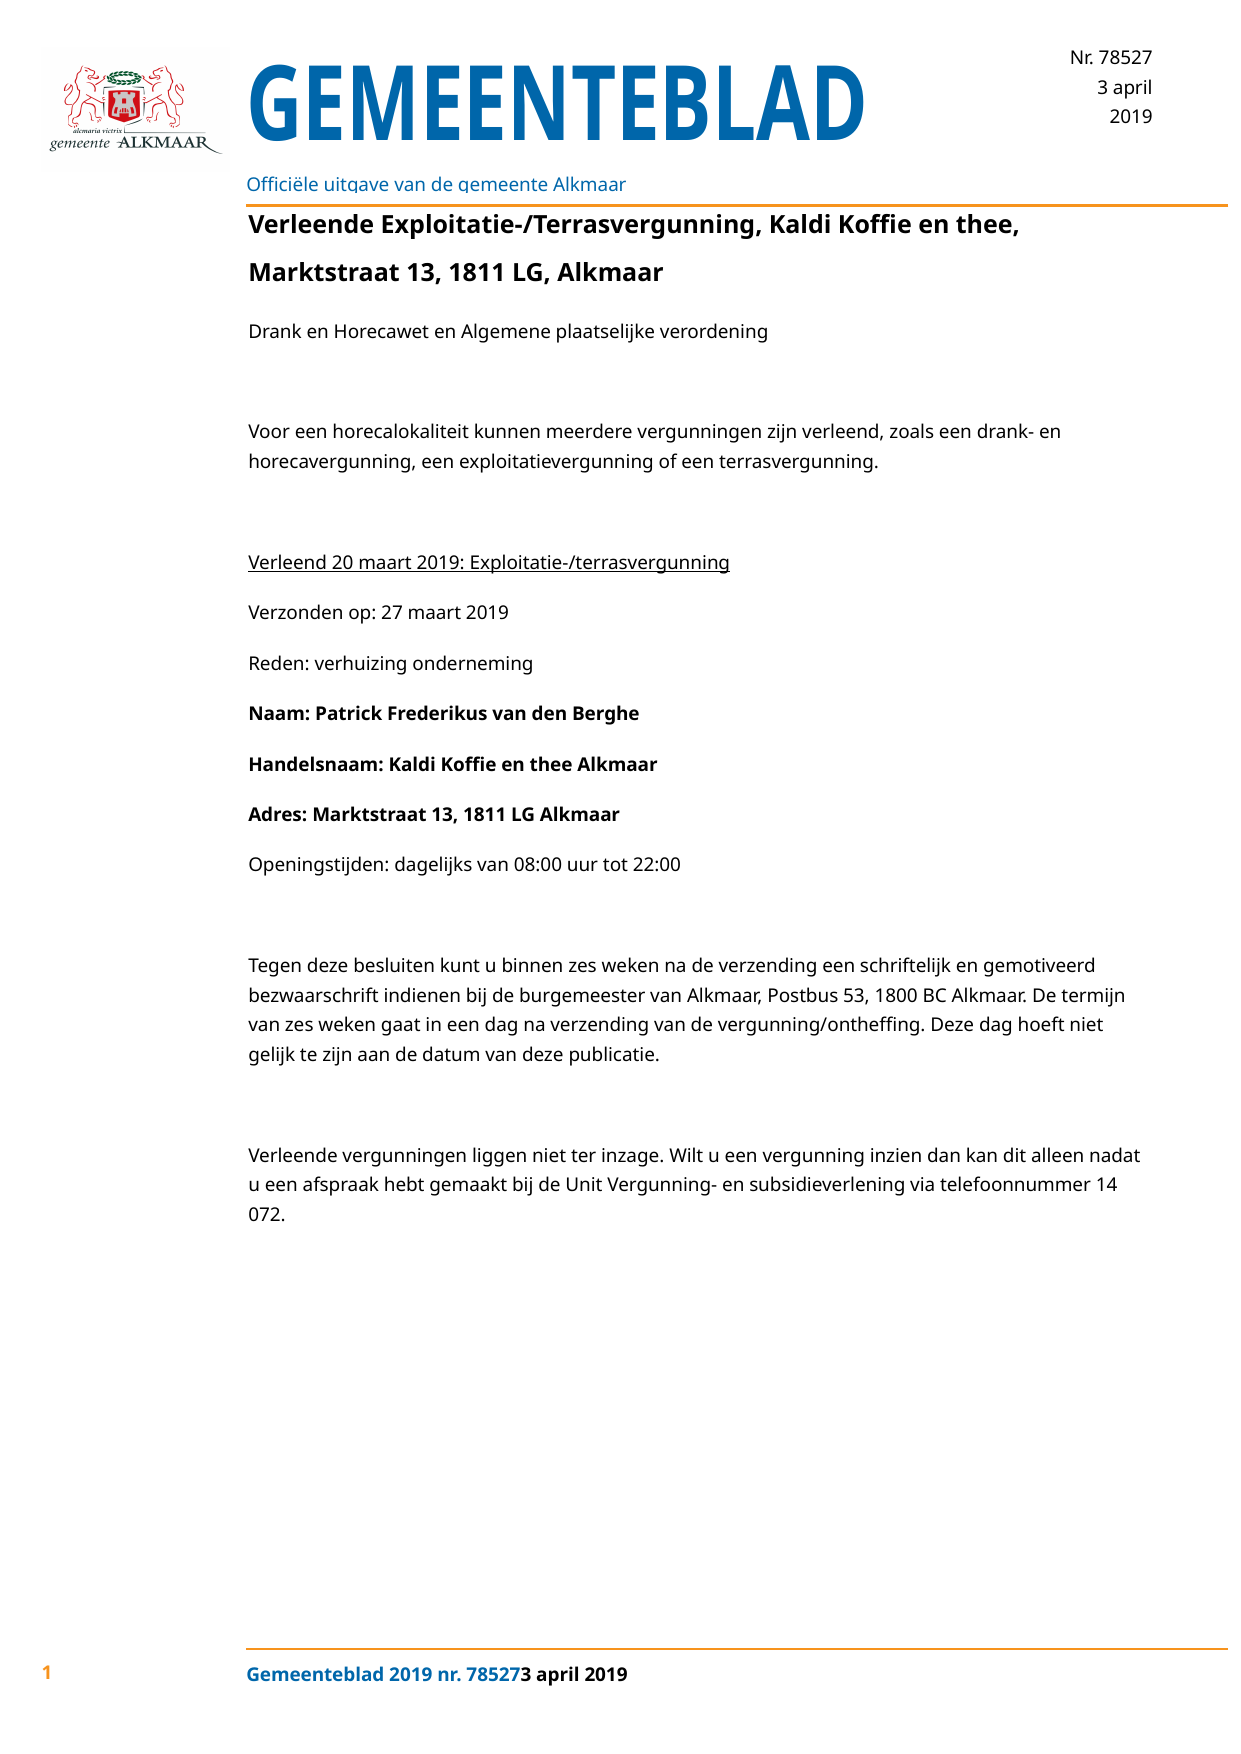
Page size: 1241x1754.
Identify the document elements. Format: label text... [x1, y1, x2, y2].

text Verleende Exploitatie-/Terrasvergunning, Kaldi Koffie en thee, Marktstraat 13, 1811 LG, Alkmaar [248, 207, 1152, 288]
text Naam: Patrick Frederikus van den Berghe [248, 700, 1152, 726]
text Reden: verhuizing onderneming [248, 650, 1152, 676]
text Adres: Marktstraat 13, 1811 LG Alkmaar [248, 801, 1152, 827]
text Drank en Horecawet en Algemene plaatselijke verordening [248, 318, 1152, 344]
picture [41, 47, 231, 172]
text Openingstijden: dagelijks van 08:00 uur tot 22:00 [248, 852, 1152, 877]
text Tegen deze besluiten kunt u binnen zes weken na de verzending een schriftelijk en gemotiveerd bezwaarschrift indienen bij de burgemeester van Alkmaar, Postbus 53, 1800 BC Alkmaar. De termijn van zes weken gaat in een dag na verzending van de vergunning/ontheffing. Deze dag hoeft niet gelijk te zijn aan de datum van deze publicatie. [248, 952, 1152, 1067]
text Voor een horecalokaliteit kunnen meerdere vergunningen zijn verleend, zoals een drank- en horecavergunning, een exploitatievergunning of een terrasvergunning. [248, 419, 1152, 474]
text Verleend 20 maart 2019: Exploitatie-/terrasvergunning [248, 549, 1152, 575]
text Handelsnaam: Kaldi Koffie en thee Alkmaar [248, 751, 1152, 777]
text Verzonden op: 27 maart 2019 [248, 599, 1152, 625]
text Verleende vergunningen liggen niet ter inzage. Wilt u een vergunning inzien dan kan dit alleen nadat u een afspraak hebt gemaakt bij de Unit Vergunning- en subsidieverlening via telefoonnummer 14 072. [248, 1142, 1152, 1227]
